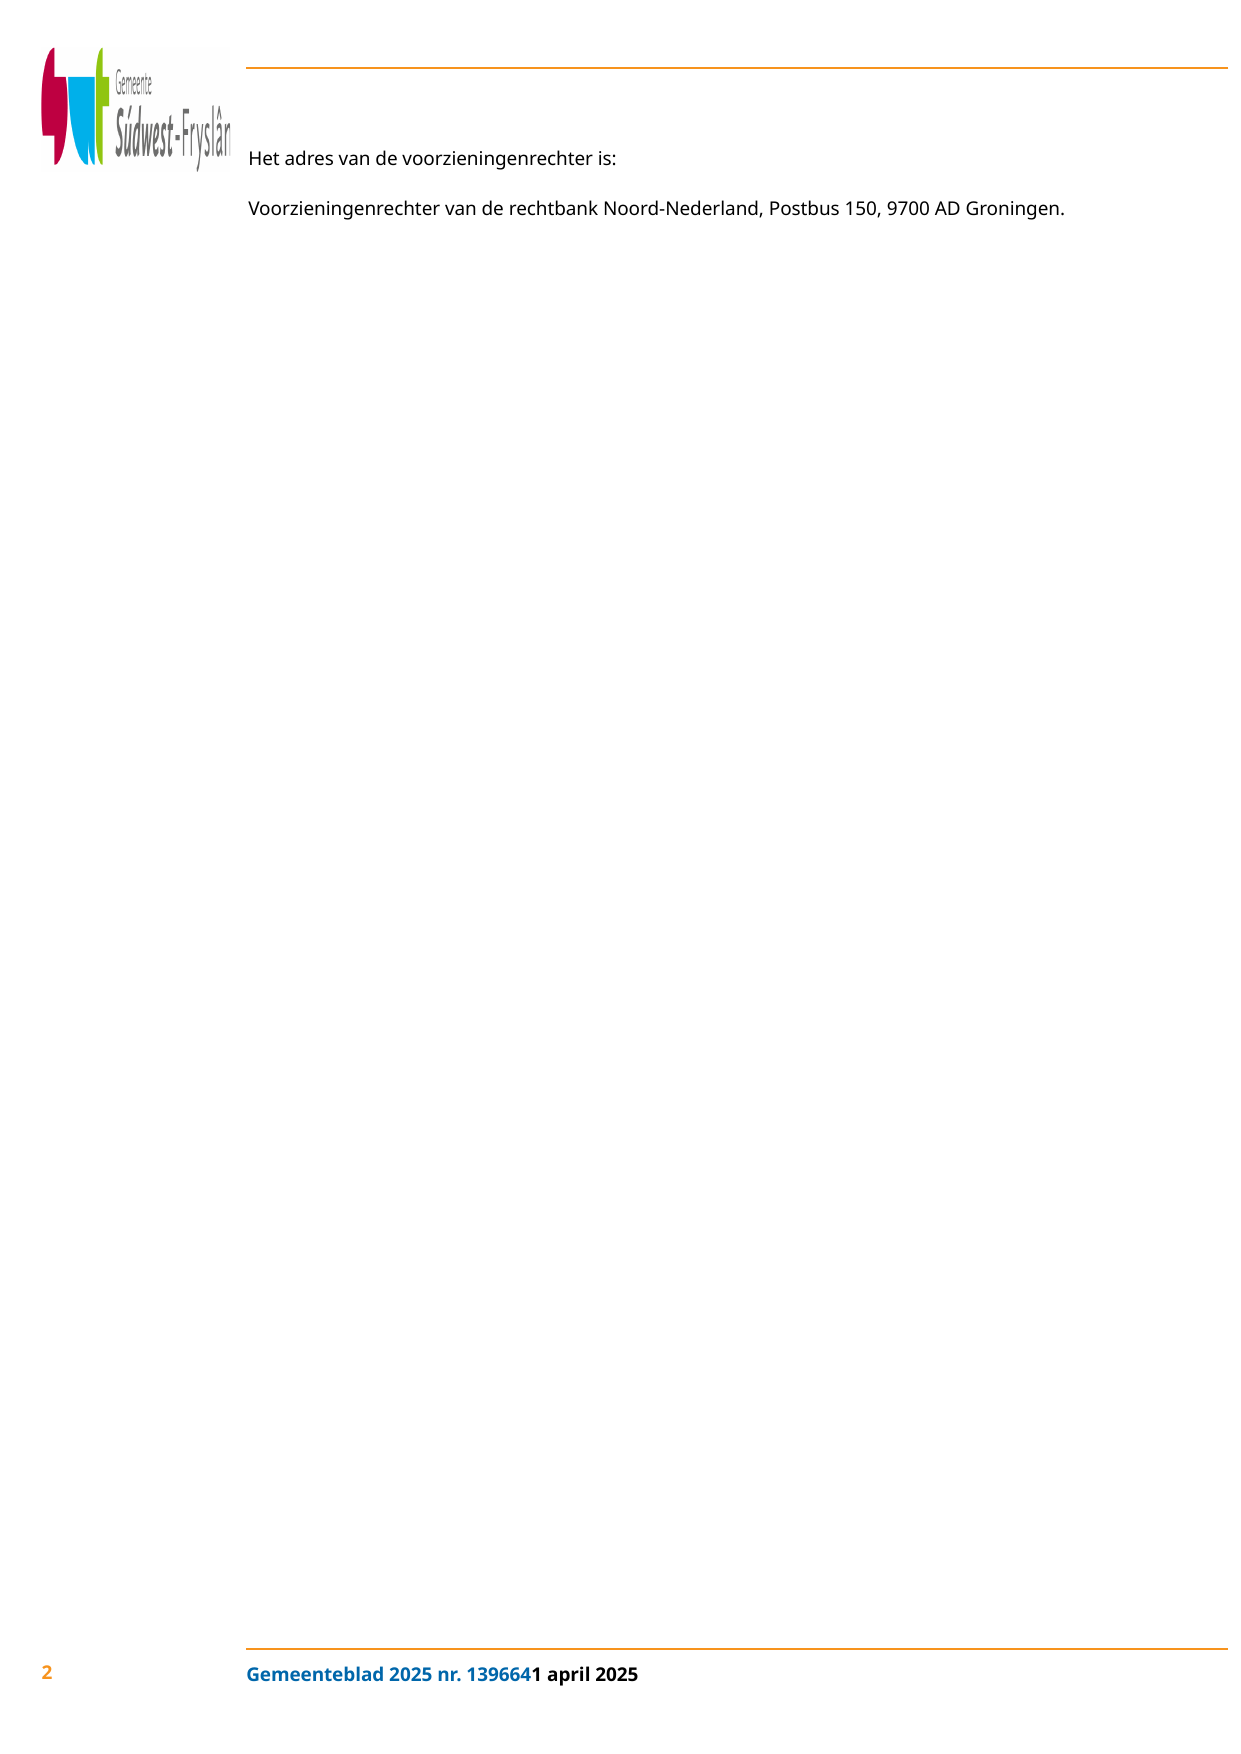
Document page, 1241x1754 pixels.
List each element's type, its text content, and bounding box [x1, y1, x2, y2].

text Voorzieningenrechter van de rechtbank Noord-Nederland, Postbus 150, 9700 AD Groningen. [248, 196, 1152, 221]
text Het adres van de voorzieningenrechter is: [248, 145, 1152, 171]
picture [41, 47, 231, 172]
